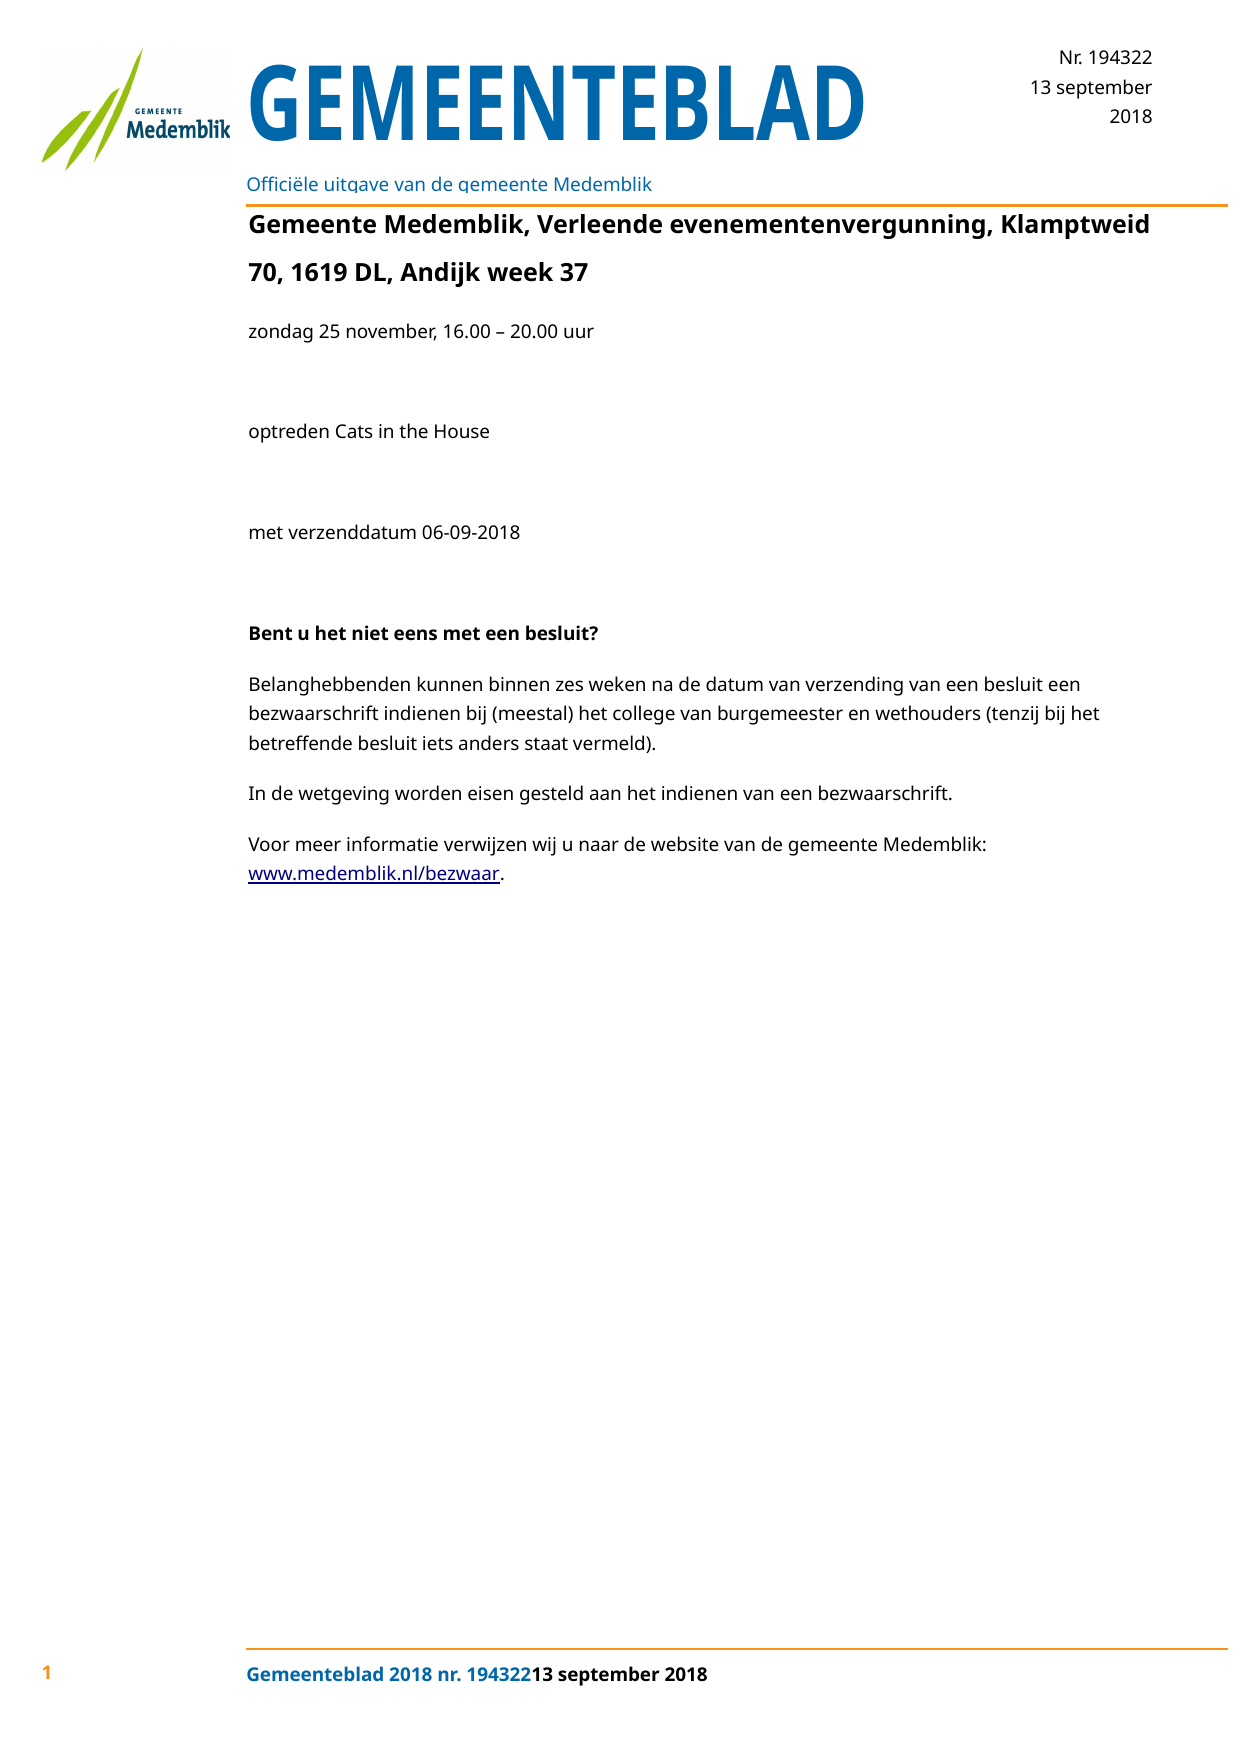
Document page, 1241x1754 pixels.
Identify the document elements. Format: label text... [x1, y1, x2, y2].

text zondag 25 november, 16.00 – 20.00 uur [248, 318, 1152, 344]
text Voor meer informatie verwijzen wij u naar de website van de gemeente Medemblik: www.medemblik.nl/bezwaar. [248, 831, 1152, 886]
text Bent u het niet eens met een besluit? [248, 620, 1152, 646]
text Gemeente Medemblik, Verleende evenementenvergunning, Klamptweid 70, 1619 DL, Andijk week 37 [248, 207, 1152, 288]
text In de wetgeving worden eisen gesteld aan het indienen van een bezwaarschrift. [248, 780, 1152, 806]
text optreden Cats in the House [248, 419, 1152, 444]
text Belanghebbenden kunnen binnen zes weken na de datum van verzending van een besluit een bezwaarschrift indienen bij (meestal) het college van burgemeester en wethouders (tenzij bij het betreffende besluit iets anders staat vermeld). [248, 671, 1152, 756]
text met verzenddatum 06-09-2018 [248, 519, 1152, 545]
picture [41, 47, 231, 172]
